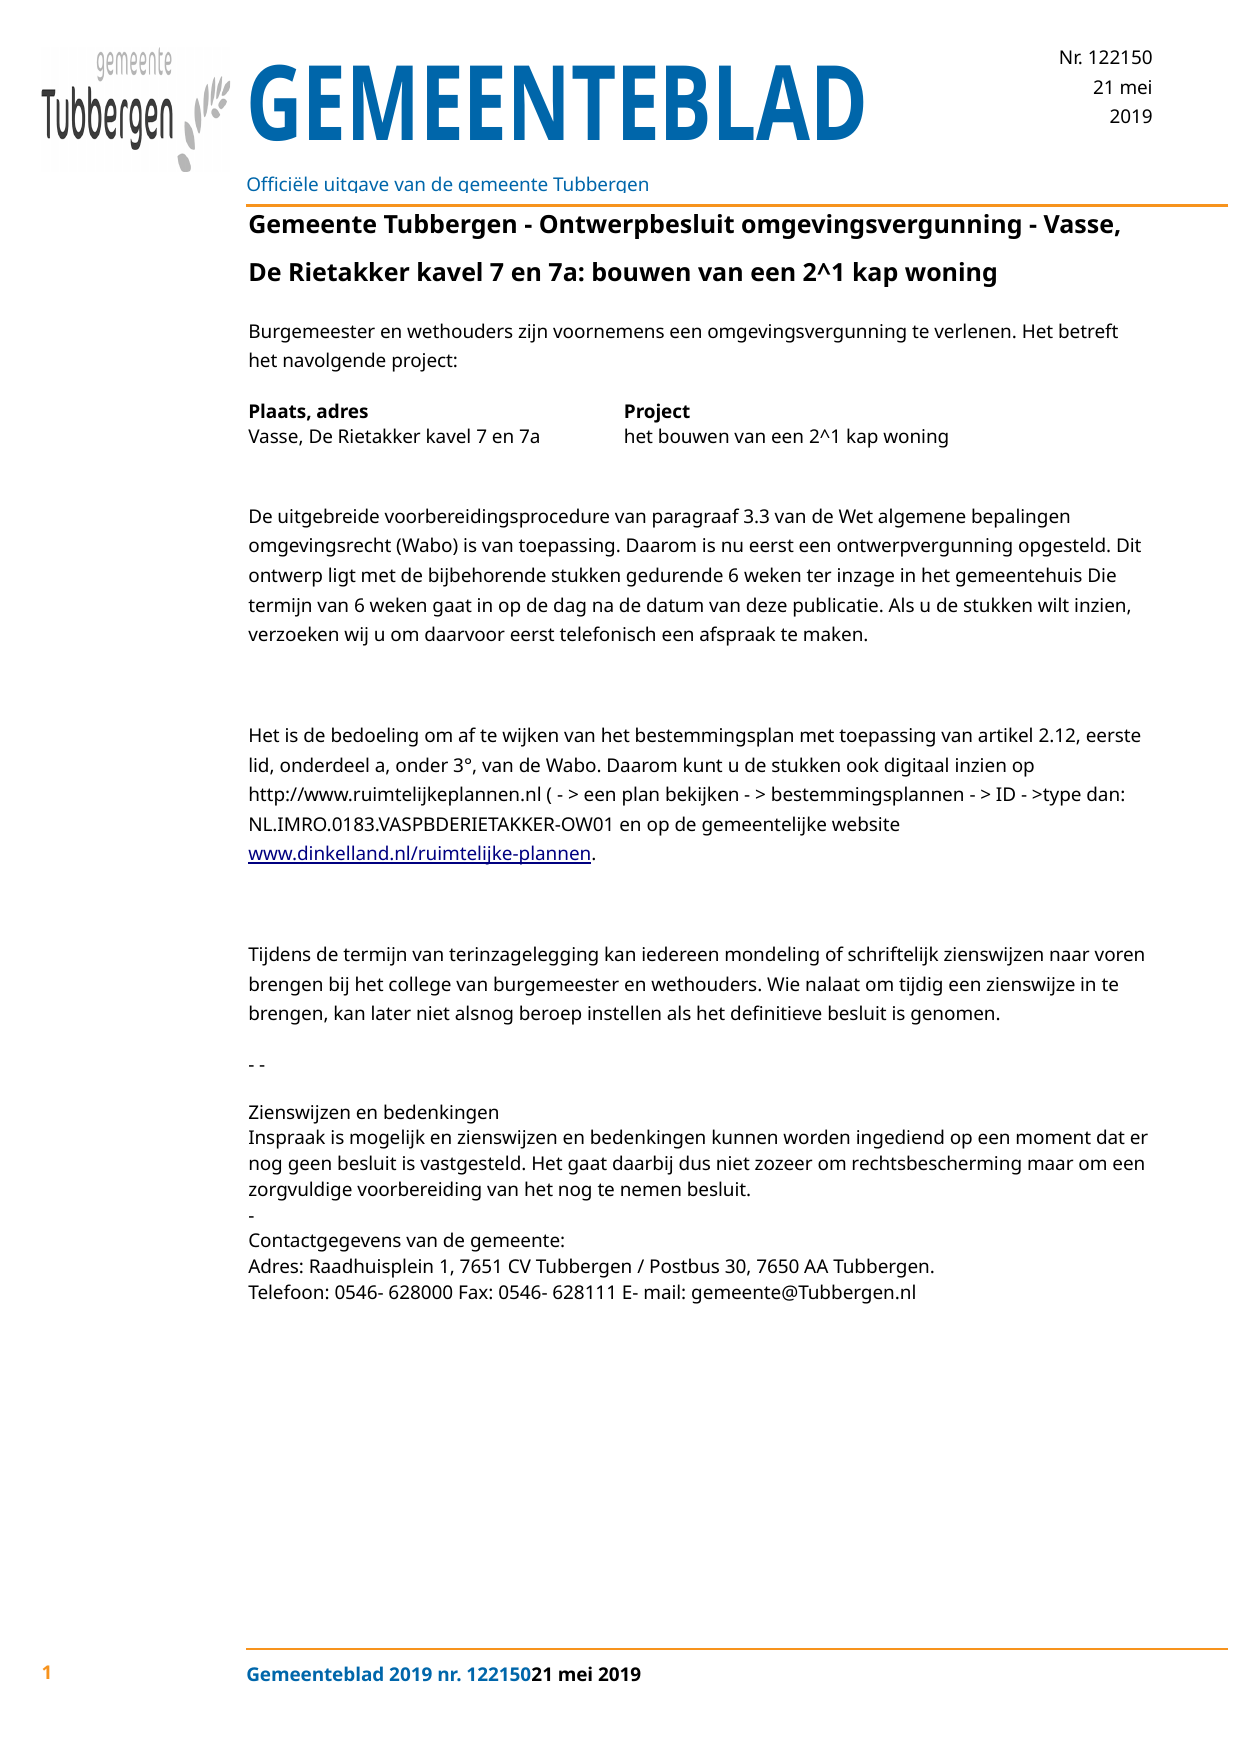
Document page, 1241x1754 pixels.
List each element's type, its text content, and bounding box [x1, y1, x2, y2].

text Zienswijzen en bedenkingen [248, 1099, 1152, 1124]
text Het is de bedoeling om af te wijken van het bestemmingsplan met toepassing van artikel 2.12, eerste lid, onderdeel a, onder 3°, van de Wabo. Daarom kunt u de stukken ook digitaal inzien op http://www.ruimtelijkeplannen.nl ( - > een plan bekijken - > bestemmingsplannen - > ID - >type dan: NL.IMRO.0183.VASPBDERIETAKKER-OW01 en op de gemeentelijke website www.dinkelland.nl/ruimtelijke-plannen. [248, 722, 1152, 866]
text - - [248, 1051, 1152, 1077]
table_cell het bouwen van een 2^1 kap woning [624, 424, 1152, 449]
text Inspraak is mogelijk en zienswijzen en bedenkingen kunnen worden ingediend op een moment dat er nog geen besluit is vastgesteld. Het gaat daarbij dus niet zozeer om rechtsbescherming maar om een zorgvuldige voorbereiding van het nog te nemen besluit. [248, 1124, 1152, 1202]
text Contactgegevens van de gemeente: [248, 1227, 1152, 1253]
text Adres: Raadhuisplein 1, 7651 CV Tubbergen / Postbus 30, 7650 AA Tubbergen. [248, 1253, 1152, 1279]
table_cell Vasse, De Rietakker kavel 7 en 7a [248, 424, 624, 449]
text Tijdens de termijn van terinzagelegging kan iedereen mondeling of schriftelijk zienswijzen naar voren brengen bij het college van burgemeester en wethouders. Wie nalaat om tijdig een zienswijze in te brengen, kan later niet alsnog beroep instellen als het definitieve besluit is genomen. [248, 941, 1152, 1026]
text De uitgebreide voorbereidingsprocedure van paragraaf 3.3 van de Wet algemene bepalingen omgevingsrecht (Wabo) is van toepassing. Daarom is nu eerst een ontwerpvergunning opgesteld. Dit ontwerp ligt met de bijbehorende stukken gedurende 6 weken ter inzage in het gemeentehuis Die termijn van 6 weken gaat in op de dag na de datum van deze publicatie. Als u de stukken wilt inzien, verzoeken wij u om daarvoor eerst telefonisch een afspraak te maken. [248, 503, 1152, 647]
text Burgemeester en wethouders zijn voornemens een omgevingsvergunning te verlenen. Het betreft het navolgende project: [248, 318, 1152, 373]
table_header Plaats, adres [248, 398, 624, 424]
text - [248, 1202, 1152, 1227]
text Telefoon: 0546- 628000 Fax: 0546- 628111 E- mail: gemeente@Tubbergen.nl [248, 1279, 1152, 1305]
text Gemeente Tubbergen - Ontwerpbesluit omgevingsvergunning - Vasse, De Rietakker kavel 7 en 7a: bouwen van een 2^1 kap woning [248, 207, 1152, 288]
picture [41, 47, 231, 172]
table_header Project [624, 398, 1152, 424]
